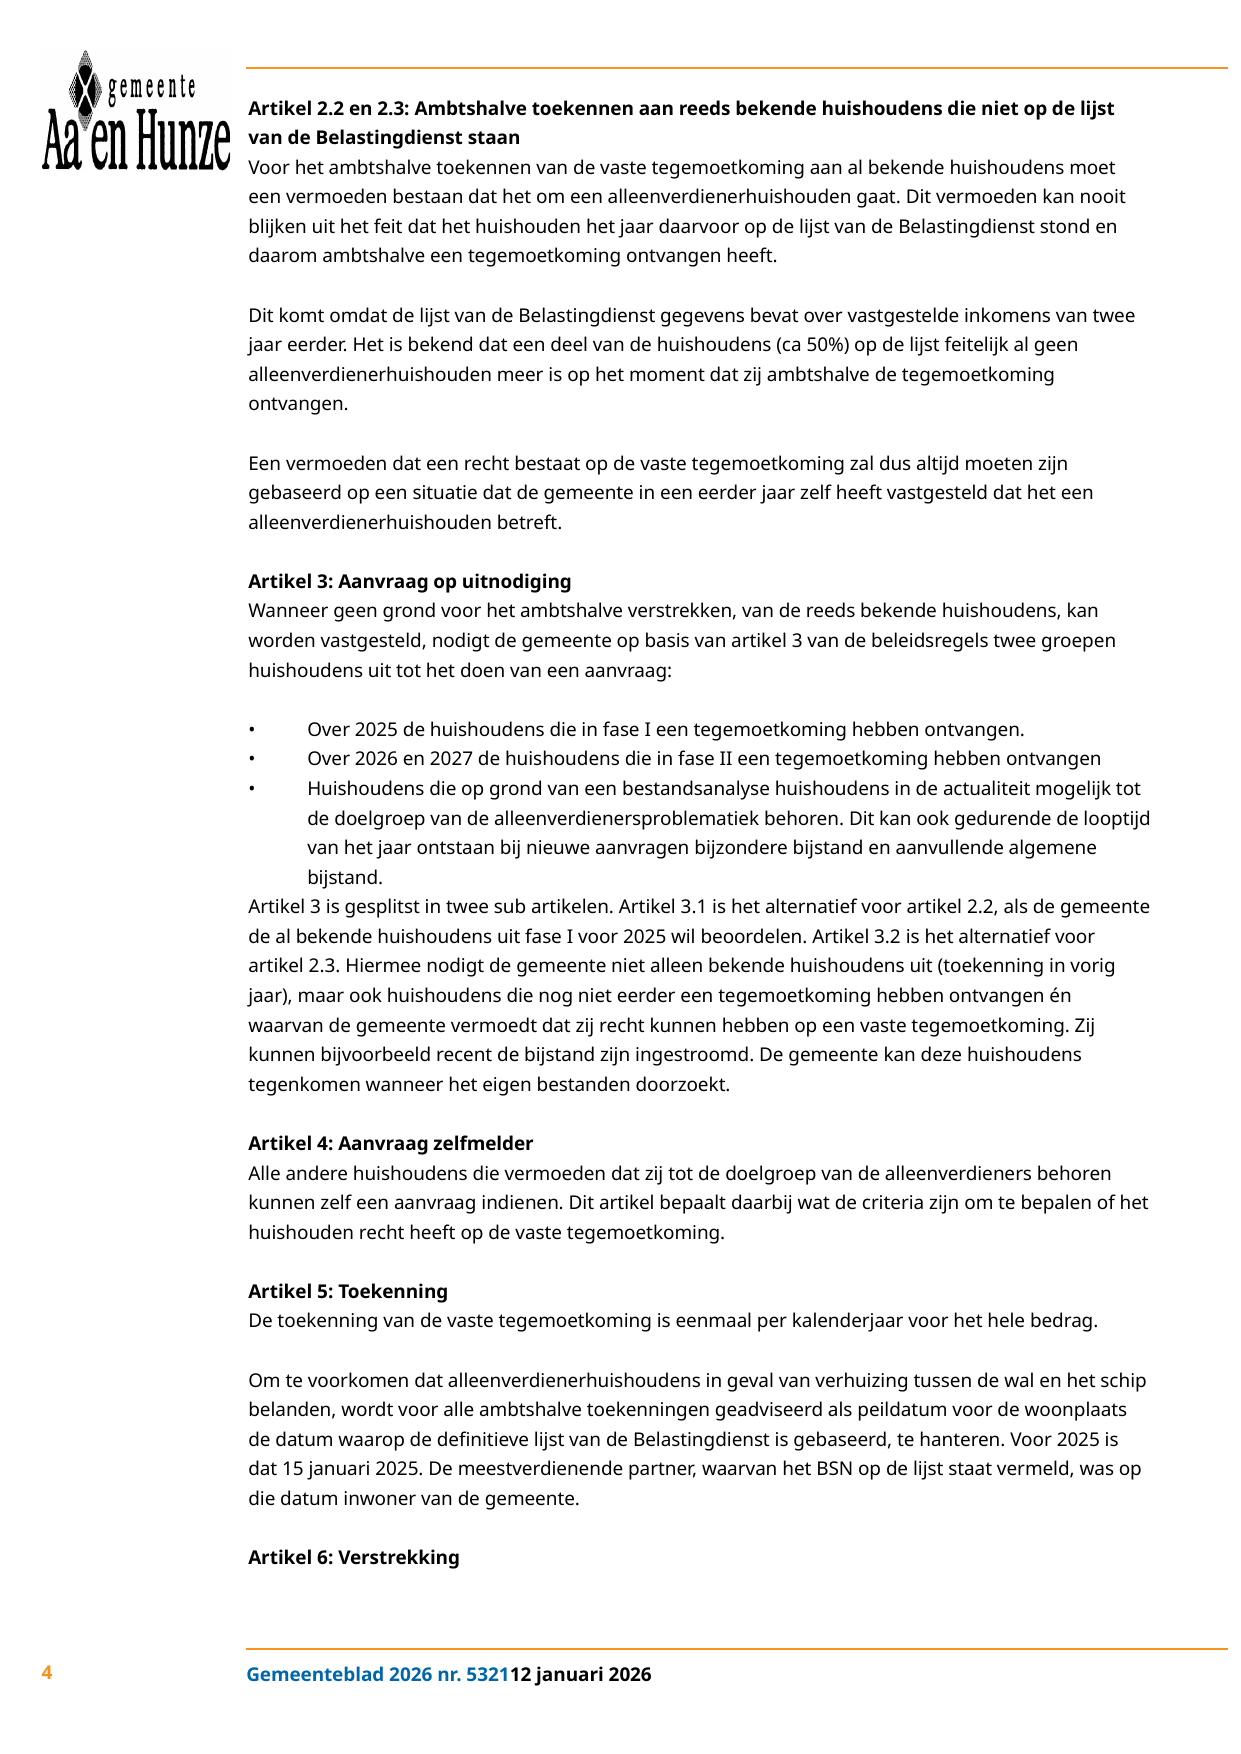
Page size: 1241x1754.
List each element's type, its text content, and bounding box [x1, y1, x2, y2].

text Artikel 3: Aanvraag op uitnodiging [248, 568, 1152, 594]
picture [41, 47, 231, 172]
list Huishoudens die op grond van een bestandsanalyse huishoudens in de actualiteit mogelijk tot de doelgroep van de alleenverdienersproblematiek behoren. Dit kan ook gedurende de looptijd van het jaar ontstaan bij nieuwe aanvragen bijzondere bijstand en aanvullende algemene bijstand. [248, 775, 1152, 890]
text Om te voorkomen dat alleenverdienerhuishoudens in geval van verhuizing tussen de wal en het schip belanden, wordt voor alle ambtshalve toekenningen geadviseerd als peildatum voor de woonplaats de datum waarop de definitieve lijst van de Belastingdienst is gebaseerd, te hanteren. Voor 2025 is dat 15 januari 2025. De meestverdienende partner, waarvan het BSN op de lijst staat vermeld, was op die datum inwoner van de gemeente. [248, 1367, 1152, 1511]
list Over 2025 de huishoudens die in fase I een tegemoetkoming hebben ontvangen. [248, 716, 1152, 742]
text Artikel 4: Aanvraag zelfmelder [248, 1130, 1152, 1156]
text Dit komt omdat de lijst van de Belastingdienst gegevens bevat over vastgestelde inkomens van twee jaar eerder. Het is bekend dat een deel van de huishoudens (ca 50%) op de lijst feitelijk al geen alleenverdienerhuishouden meer is op het moment dat zij ambtshalve de tegemoetkoming ontvangen. [248, 302, 1152, 416]
text Alle andere huishoudens die vermoeden dat zij tot de doelgroep van de alleenverdieners behoren kunnen zelf een aanvraag indienen. Dit artikel bepaalt daarbij wat de criteria zijn om te bepalen of het huishouden recht heeft op de vaste tegemoetkoming. [248, 1160, 1152, 1245]
list Over 2026 en 2027 de huishoudens die in fase II een tegemoetkoming hebben ontvangen [248, 746, 1152, 771]
text Artikel 2.2 en 2.3: Ambtshalve toekennen aan reeds bekende huishoudens die niet op de lijst van de Belastingdienst staan [248, 95, 1152, 150]
text Voor het ambtshalve toekennen van de vaste tegemoetkoming aan al bekende huishoudens moet een vermoeden bestaan dat het om een alleenverdienerhuishouden gaat. Dit vermoeden kan nooit blijken uit het feit dat het huishouden het jaar daarvoor op de lijst van de Belastingdienst stond en daarom ambtshalve een tegemoetkoming ontvangen heeft. [248, 154, 1152, 268]
text Wanneer geen grond voor het ambtshalve verstrekken, van de reeds bekende huishoudens, kan worden vastgesteld, nodigt de gemeente op basis van artikel 3 van de beleidsregels twee groepen huishoudens uit tot het doen van een aanvraag: [248, 598, 1152, 683]
text De toekenning van de vaste tegemoetkoming is eenmaal per kalenderjaar voor het hele bedrag. [248, 1308, 1152, 1333]
text Artikel 3 is gesplitst in twee sub artikelen. Artikel 3.1 is het alternatief voor artikel 2.2, als de gemeente de al bekende huishoudens uit fase I voor 2025 wil beoordelen. Artikel 3.2 is het alternatief voor artikel 2.3. Hiermee nodigt de gemeente niet alleen bekende huishoudens uit (toekenning in vorig jaar), maar ook huishoudens die nog niet eerder een tegemoetkoming hebben ontvangen én waarvan de gemeente vermoedt dat zij recht kunnen hebben op een vaste tegemoetkoming. Zij kunnen bijvoorbeeld recent de bijstand zijn ingestroomd. De gemeente kan deze huishoudens tegenkomen wanneer het eigen bestanden doorzoekt. [248, 893, 1152, 1097]
text Artikel 5: Toekenning [248, 1278, 1152, 1304]
text Een vermoeden dat een recht bestaat op de vaste tegemoetkoming zal dus altijd moeten zijn gebaseerd op een situatie dat de gemeente in een eerder jaar zelf heeft vastgesteld dat het een alleenverdienerhuishouden betreft. [248, 450, 1152, 535]
text Artikel 6: Verstrekking [248, 1544, 1152, 1570]
